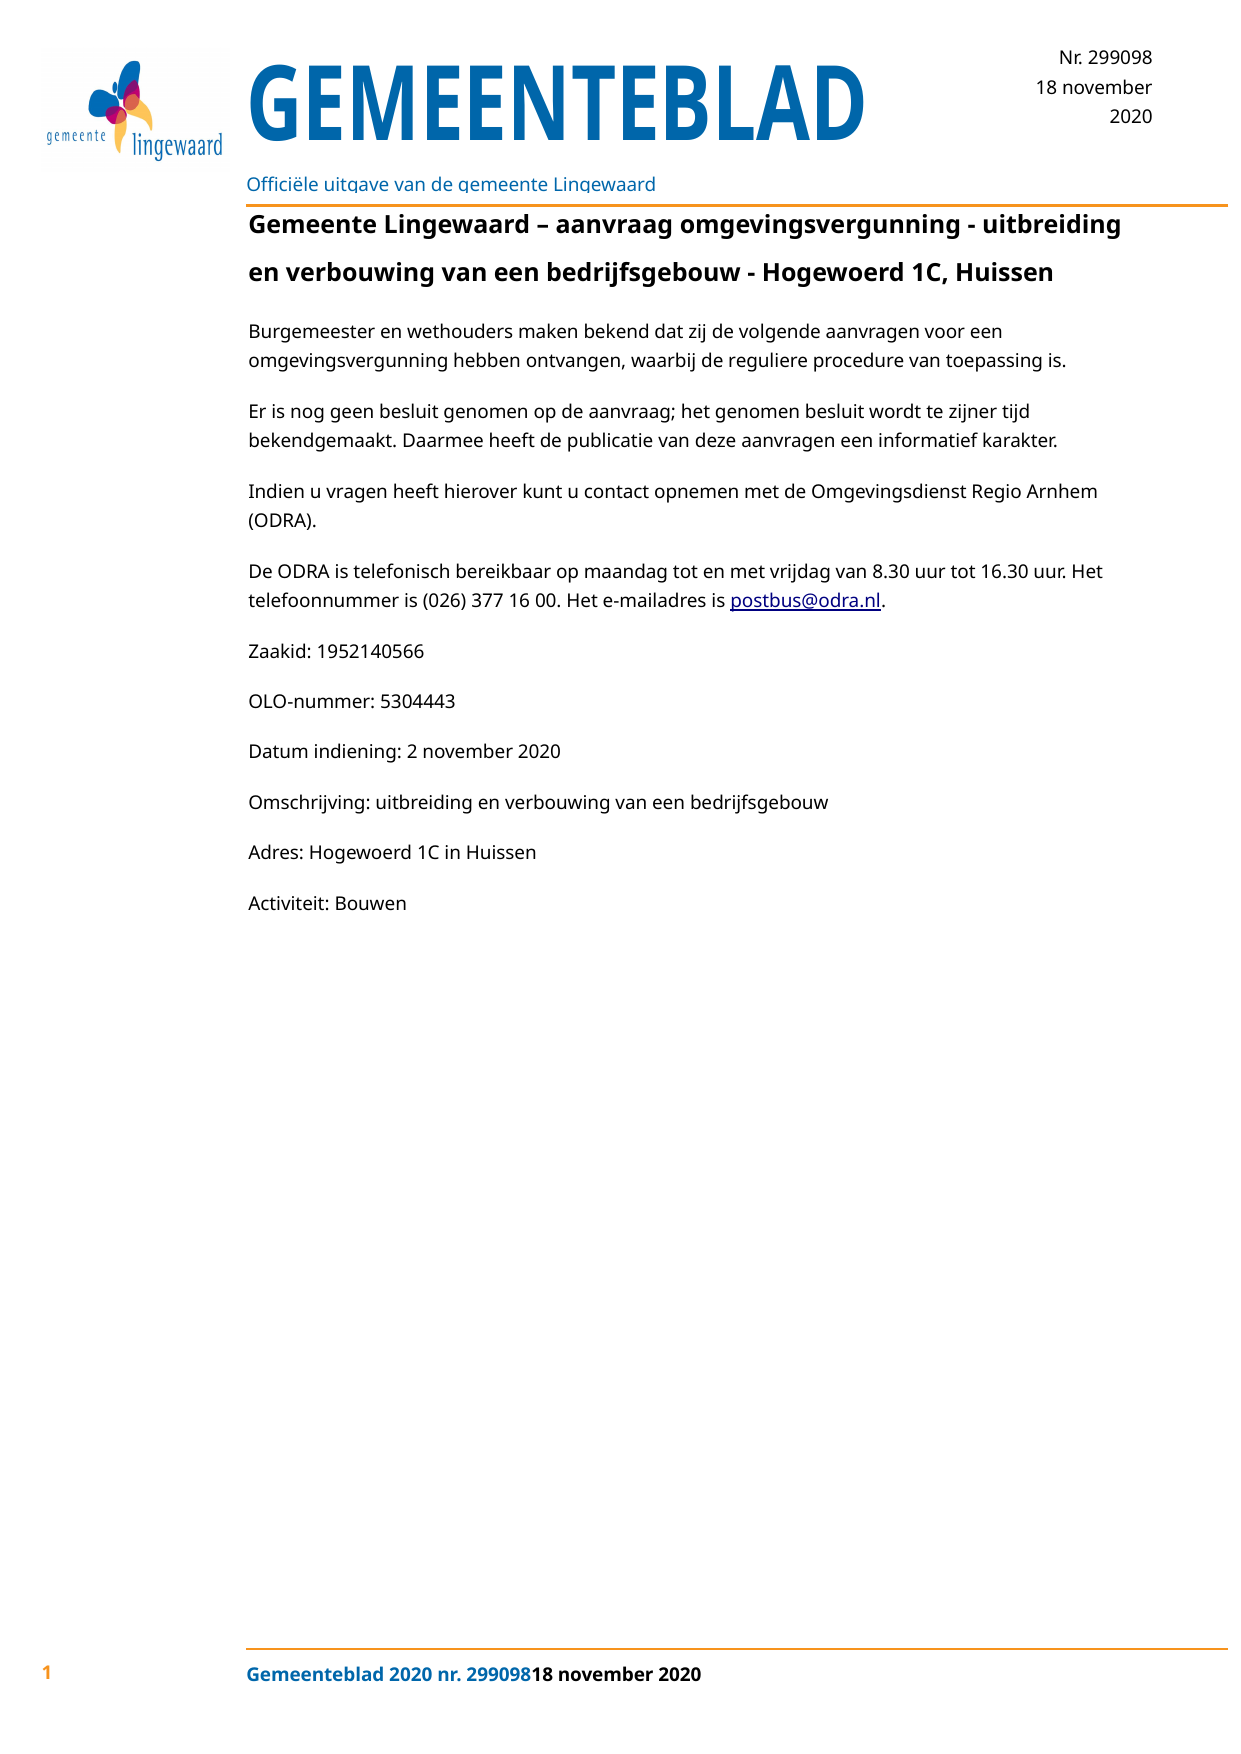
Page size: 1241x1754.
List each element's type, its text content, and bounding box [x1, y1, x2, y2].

text Gemeente Lingewaard – aanvraag omgevingsvergunning - uitbreiding en verbouwing van een bedrijfsgebouw - Hogewoerd 1C, Huissen [248, 207, 1152, 288]
text Er is nog geen besluit genomen op de aanvraag; het genomen besluit wordt te zijner tijd bekendgemaakt. Daarmee heeft de publicatie van deze aanvragen een informatief karakter. [248, 398, 1152, 453]
text OLO-nummer: 5304443 [248, 688, 1152, 714]
picture [41, 47, 231, 172]
text Indien u vragen heeft hierover kunt u contact opnemen met de Omgevingsdienst Regio Arnhem (ODRA). [248, 478, 1152, 533]
text Adres: Hogewoerd 1C in Huissen [248, 839, 1152, 865]
text Datum indiening: 2 november 2020 [248, 739, 1152, 764]
text Omschrijving: uitbreiding en verbouwing van een bedrijfsgebouw [248, 789, 1152, 815]
text De ODRA is telefonisch bereikbaar op maandag tot en met vrijdag van 8.30 uur tot 16.30 uur. Het telefoonnummer is (026) 377 16 00. Het e-mailadres is postbus@odra.nl. [248, 558, 1152, 613]
text Activiteit: Bouwen [248, 890, 1152, 916]
text Burgemeester en wethouders maken bekend dat zij de volgende aanvragen voor een omgevingsvergunning hebben ontvangen, waarbij de reguliere procedure van toepassing is. [248, 318, 1152, 373]
text Zaakid: 1952140566 [248, 638, 1152, 664]
